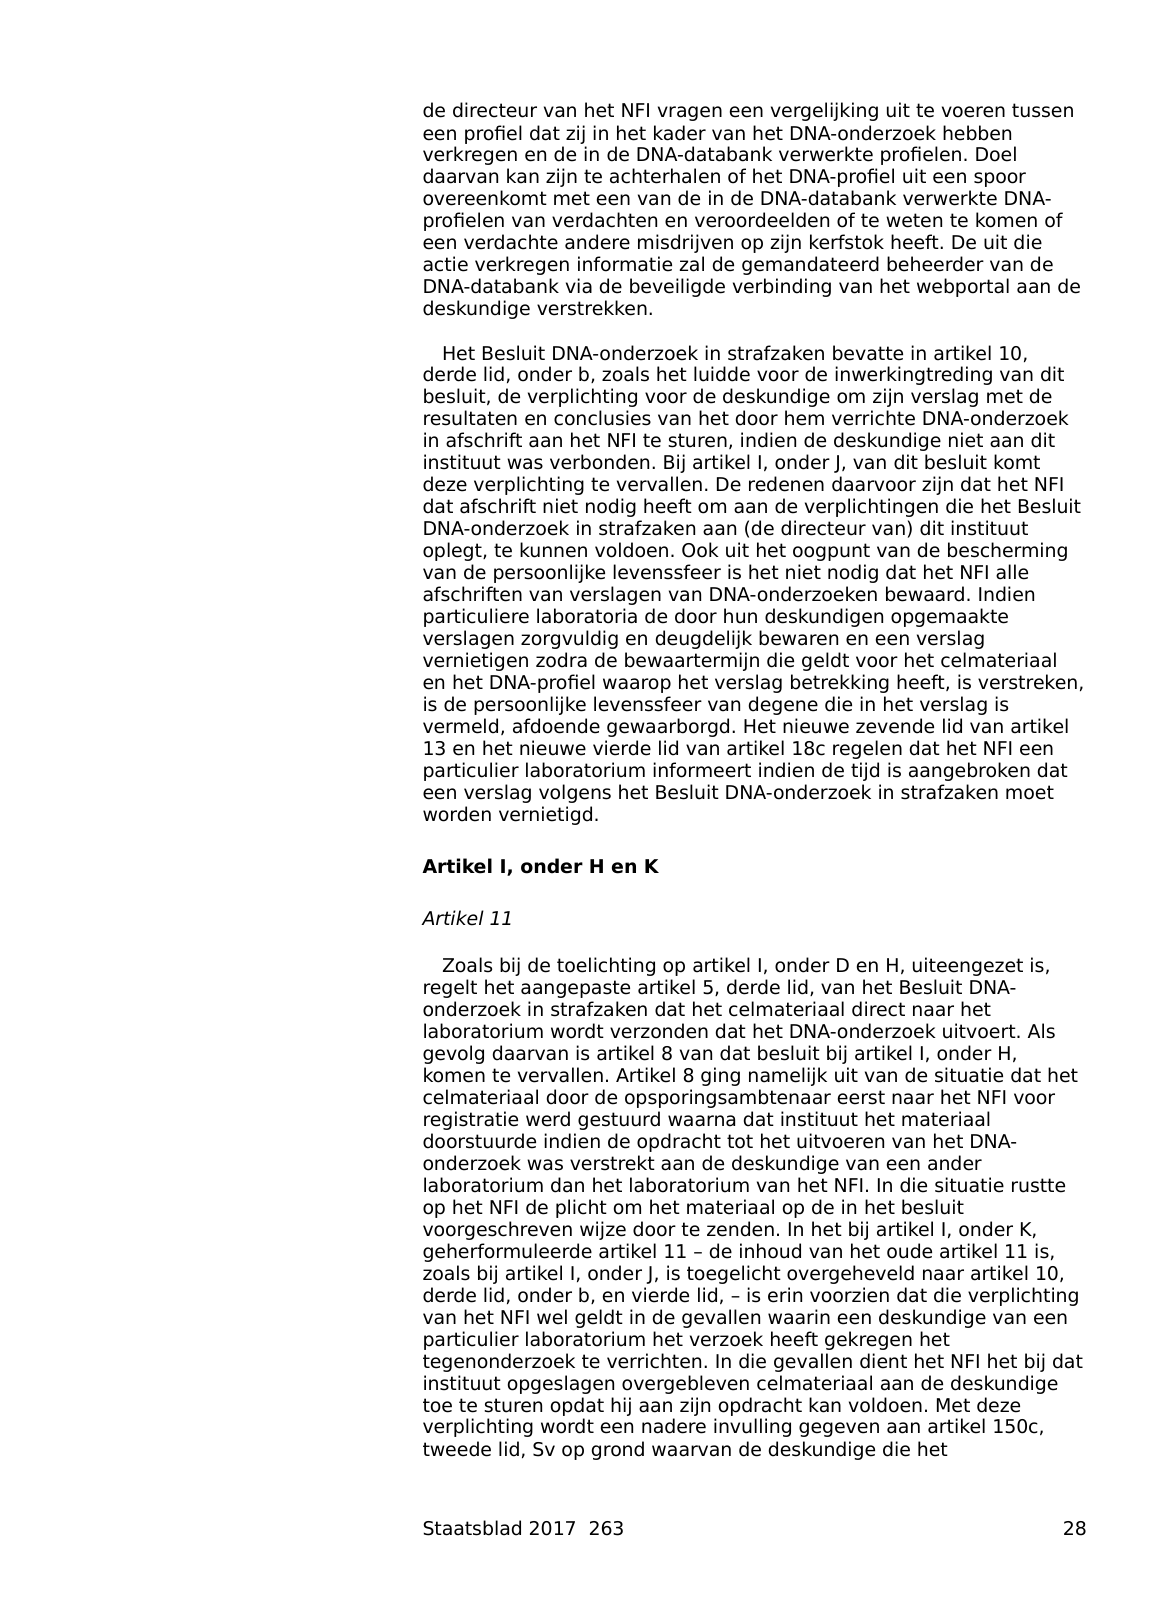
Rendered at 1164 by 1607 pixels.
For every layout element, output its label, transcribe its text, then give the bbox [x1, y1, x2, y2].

subtitle Artikel 11 [422, 908, 1087, 930]
text de directeur van het NFI vragen een vergelijking uit te voeren tussen een profiel dat zij in het kader van het DNA-onderzoek hebben verkregen en de in de DNA-databank verwerkte profielen. Doel daarvan kan zijn te achterhalen of het DNA-profiel uit een spoor overeenkomt met een van de in de DNA-databank verwerkte DNA-profielen van verdachten en veroordeelden of te weten te komen of een verdachte andere misdrijven op zijn kerfstok heeft. De uit die actie verkregen informatie zal de gemandateerd beheerder van de DNA-databank via de beveiligde verbinding van het webportal aan de deskundige verstrekken. [422, 100, 1087, 320]
subtitle Artikel I, onder H en K [422, 856, 1087, 878]
text Zoals bij de toelichting op artikel I, onder D en H, uiteengezet is, regelt het aangepaste artikel 5, derde lid, van het Besluit DNA-onderzoek in strafzaken dat het celmateriaal direct naar het laboratorium wordt verzonden dat het DNA-onderzoek uitvoert. Als gevolg daarvan is artikel 8 van dat besluit bij artikel I, onder H, komen te vervallen. Artikel 8 ging namelijk uit van de situatie dat het celmateriaal door de opsporingsambtenaar eerst naar het NFI voor registratie werd gestuurd waarna dat instituut het materiaal doorstuurde indien de opdracht tot het uitvoeren van het DNA-onderzoek was verstrekt aan de deskundige van een ander laboratorium dan het laboratorium van het NFI. In die situatie rustte op het NFI de plicht om het materiaal op de in het besluit voorgeschreven wijze door te zenden. In het bij artikel I, onder K, geherformuleerde artikel 11 – de inhoud van het oude artikel 11 is, zoals bij artikel I, onder J, is toegelicht overgeheveld naar artikel 10, derde lid, onder b, en vierde lid, – is erin voorzien dat die verplichting van het NFI wel geldt in de gevallen waarin een deskundige van een particulier laboratorium het verzoek heeft gekregen het tegenonderzoek te verrichten. In die gevallen dient het NFI het bij dat instituut opgeslagen overgebleven celmateriaal aan de deskundige toe te sturen opdat hij aan zijn opdracht kan voldoen. Met deze verplichting wordt een nadere invulling gegeven aan artikel 150c, tweede lid, Sv op grond waarvan de deskundige die het [422, 955, 1087, 1460]
text Het Besluit DNA-onderzoek in strafzaken bevatte in artikel 10, derde lid, onder b, zoals het luidde voor de inwerkingtreding van dit besluit, de verplichting voor de deskundige om zijn verslag met de resultaten en conclusies van het door hem verrichte DNA-onderzoek in afschrift aan het NFI te sturen, indien de deskundige niet aan dit instituut was verbonden. Bij artikel I, onder J, van dit besluit komt deze verplichting te vervallen. De redenen daarvoor zijn dat het NFI dat afschrift niet nodig heeft om aan de verplichtingen die het Besluit DNA-onderzoek in strafzaken aan (de directeur van) dit instituut oplegt, te kunnen voldoen. Ook uit het oogpunt van de bescherming van de persoonlijke levenssfeer is het niet nodig dat het NFI alle afschriften van verslagen van DNA-onderzoeken bewaard. Indien particuliere laboratoria de door hun deskundigen opgemaakte verslagen zorgvuldig en deugdelijk bewaren en een verslag vernietigen zodra de bewaartermijn die geldt voor het celmateriaal en het DNA-profiel waarop het verslag betrekking heeft, is verstreken, is de persoonlijke levenssfeer van degene die in het verslag is vermeld, afdoende gewaarborgd. Het nieuwe zevende lid van artikel 13 en het nieuwe vierde lid van artikel 18c regelen dat het NFI een particulier laboratorium informeert indien de tijd is aangebroken dat een verslag volgens het Besluit DNA-onderzoek in strafzaken moet worden vernietigd. [422, 342, 1087, 826]
